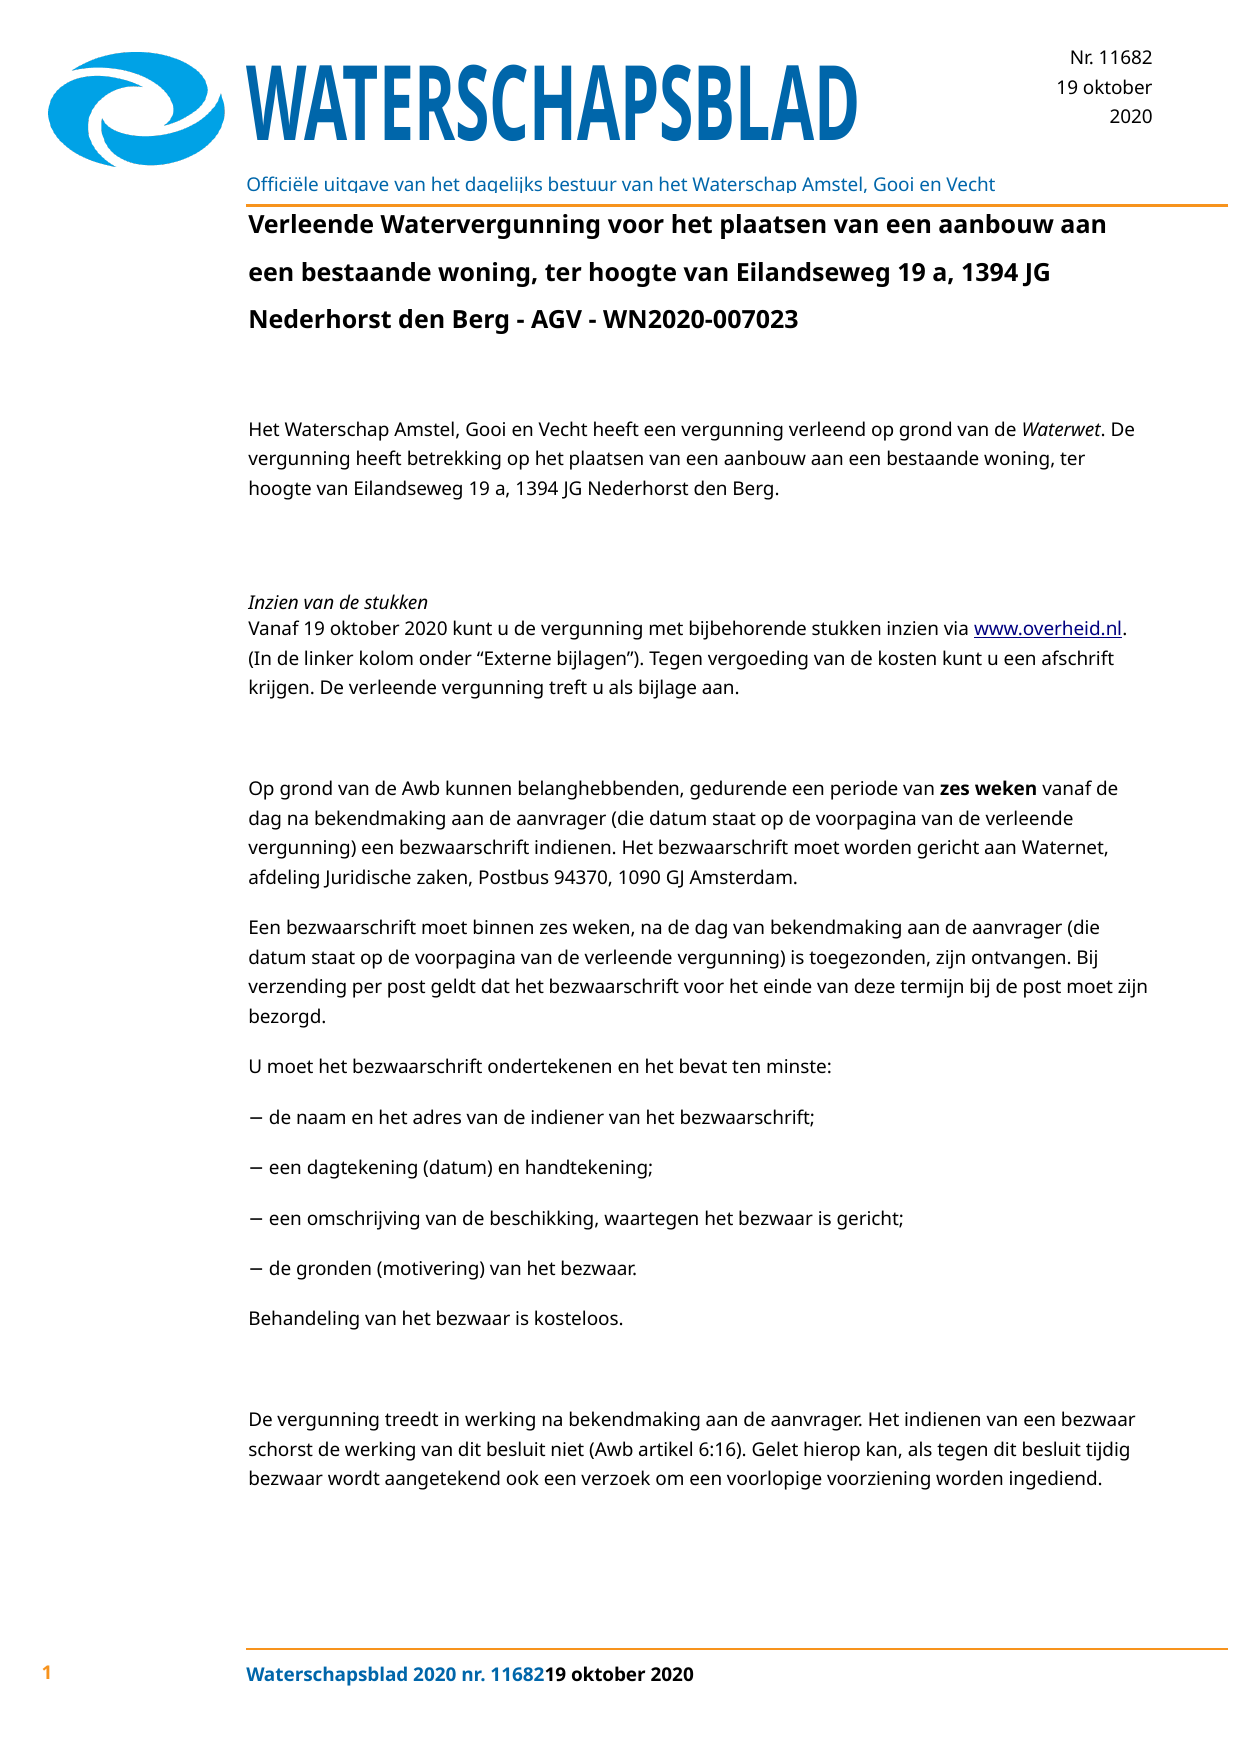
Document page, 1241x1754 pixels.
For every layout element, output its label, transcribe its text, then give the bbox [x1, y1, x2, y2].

text Het Waterschap Amstel, Gooi en Vecht heeft een vergunning verleend op grond van de Waterwet. De vergunning heeft betrekking op het plaatsen van een aanbouw aan een bestaande woning, ter hoogte van Eilandseweg 19 a, 1394 JG Nederhorst den Berg. [248, 416, 1152, 501]
text Een bezwaarschrift moet binnen zes weken, na de dag van bekendmaking aan de aanvrager (die datum staat op de voorpagina van de verleende vergunning) is toegezonden, zijn ontvangen. Bij verzending per post geldt dat het bezwaarschrift voor het einde van deze termijn bij de post moet zijn bezorgd. [248, 914, 1152, 1029]
text Vanaf 19 oktober 2020 kunt u de vergunning met bijbehorende stukken inzien via www.overheid.nl. (In de linker kolom onder “Externe bijlagen”). Tegen vergoeding van de kosten kunt u een afschrift krijgen. De verleende vergunning treft u als bijlage aan. [248, 615, 1152, 700]
text Inzien van de stukken [248, 589, 1152, 615]
text U moet het bezwaarschrift ondertekenen en het bevat ten minste: [248, 1053, 1152, 1079]
text − de naam en het adres van de indiener van het bezwaarschrift; [248, 1104, 1152, 1130]
text − een dagtekening (datum) en handtekening; [248, 1154, 1152, 1180]
text Op grond van de Awb kunnen belanghebbenden, gedurende een periode van zes weken vanaf de dag na bekendmaking aan de aanvrager (die datum staat op de voorpagina van de verleende vergunning) een bezwaarschrift indienen. Het bezwaarschrift moet worden gericht aan Waternet, afdeling Juridische zaken, Postbus 94370, 1090 GJ Amsterdam. [248, 775, 1152, 890]
text De vergunning treedt in werking na bekendmaking aan de aanvrager. Het indienen van een bezwaar schorst de werking van dit besluit niet (Awb artikel 6:16). Gelet hierop kan, als tegen dit besluit tijdig bezwaar wordt aangetekend ook een verzoek om een voorlopige voorziening worden ingediend. [248, 1406, 1152, 1491]
picture [41, 47, 231, 172]
text Verleende Watervergunning voor het plaatsen van een aanbouw aan een bestaande woning, ter hoogte van Eilandseweg 19 a, 1394 JG Nederhorst den Berg - AGV - WN2020-007023 [248, 207, 1152, 336]
text − een omschrijving van de beschikking, waartegen het bezwaar is gericht; [248, 1205, 1152, 1231]
text − de gronden (motivering) van het bezwaar. [248, 1255, 1152, 1281]
text Behandeling van het bezwaar is kosteloos. [248, 1306, 1152, 1331]
